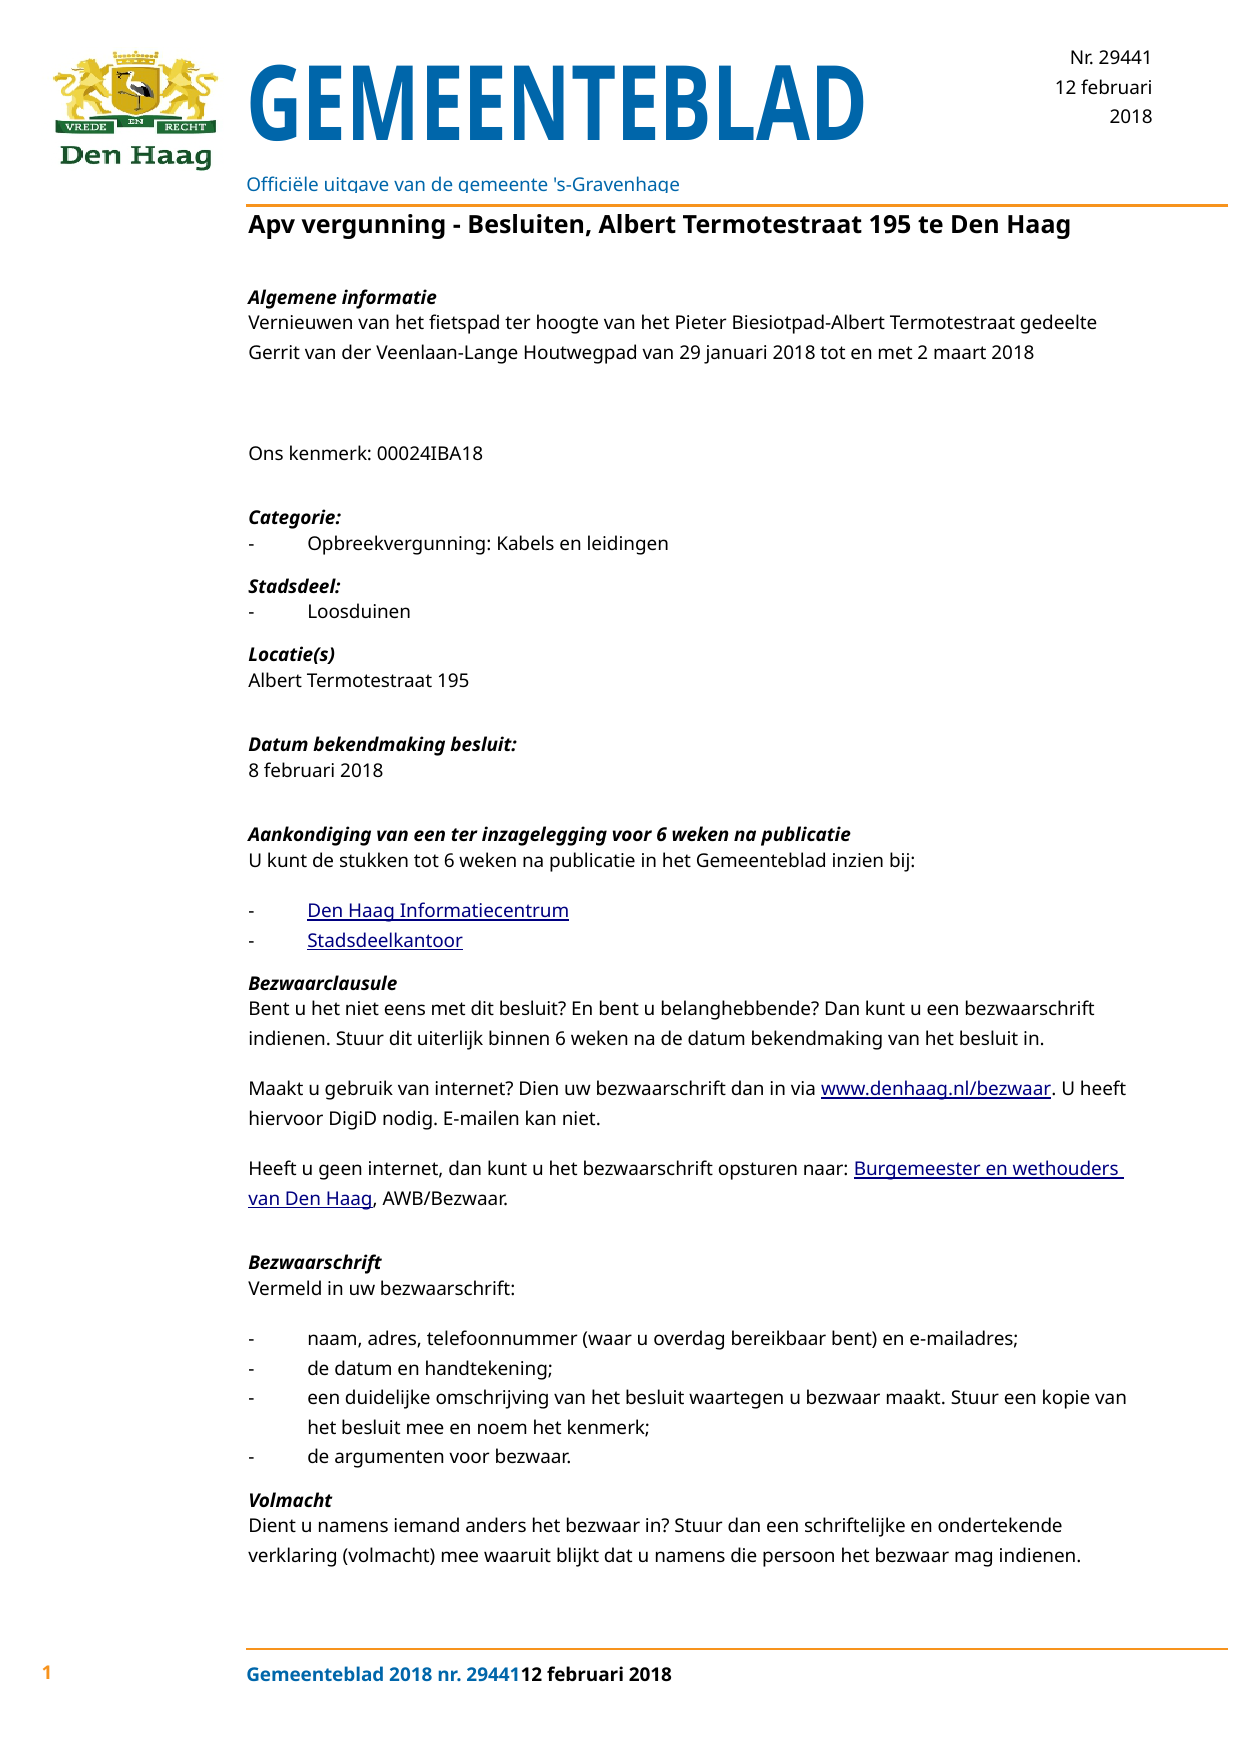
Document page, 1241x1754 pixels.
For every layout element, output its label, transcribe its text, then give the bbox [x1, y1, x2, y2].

list de argumenten voor bezwaar. [248, 1444, 1152, 1469]
text Vernieuwen van het fietspad ter hoogte van het Pieter Biesiotpad-Albert Termotestraat gedeelte Gerrit van der Veenlaan-Lange Houtwegpad van 29 januari 2018 tot en met 2 maart 2018 [248, 309, 1152, 365]
text Maakt u gebruik van internet? Dien uw bezwaarschrift dan in via www.denhaag.nl/bezwaar. U heeft hiervoor DigiD nodig. E-mailen kan niet. [248, 1076, 1152, 1131]
text Albert Termotestraat 195 [248, 667, 1152, 693]
text Ons kenmerk: 00024IBA18 [248, 440, 1152, 466]
text Heeft u geen internet, dan kunt u het bezwaarschrift opsturen naar: Burgemeester en wethouders van Den Haag, AWB/Bezwaar. [248, 1156, 1152, 1211]
text U kunt de stukken tot 6 weken na publicatie in het Gemeenteblad inzien bij: [248, 847, 1152, 872]
list Loosduinen [248, 598, 1152, 624]
text Algemene informatie [248, 284, 1152, 309]
list Den Haag Informatiecentrum [248, 897, 1152, 923]
list Opbreekvergunning: Kabels en leidingen [248, 530, 1152, 555]
text Bezwaarschrift [248, 1249, 1152, 1275]
text 8 februari 2018 [248, 757, 1152, 783]
picture [41, 47, 231, 172]
list een duidelijke omschrijving van het besluit waartegen u bezwaar maakt. Stuur een kopie van het besluit mee en noem het kenmerk; [248, 1384, 1152, 1440]
text Locatie(s) [248, 642, 1152, 667]
text Bezwaarclausule [248, 970, 1152, 996]
text Dient u namens iemand anders het bezwaar in? Stuur dan een schriftelijke en ondertekende verklaring (volmacht) mee waaruit blijkt dat u namens die persoon het bezwaar mag indienen. [248, 1512, 1152, 1568]
list naam, adres, telefoonnummer (waar u overdag bereikbaar bent) en e-mailadres; [248, 1325, 1152, 1351]
text Volmacht [248, 1487, 1152, 1512]
list Stadsdeelkantoor [248, 927, 1152, 952]
text Bent u het niet eens met dit besluit? En bent u belanghebbende? Dan kunt u een bezwaarschrift indienen. Stuur dit uiterlijk binnen 6 weken na de datum bekendmaking van het besluit in. [248, 996, 1152, 1051]
text Stadsdeel: [248, 573, 1152, 598]
text Categorie: [248, 504, 1152, 530]
text Datum bekendmaking besluit: [248, 731, 1152, 757]
text Aankondiging van een ter inzagelegging voor 6 weken na publicatie [248, 821, 1152, 847]
text Apv vergunning - Besluiten, Albert Termotestraat 195 te Den Haag [248, 207, 1152, 241]
text Vermeld in uw bezwaarschrift: [248, 1275, 1152, 1301]
list de datum en handtekening; [248, 1355, 1152, 1381]
